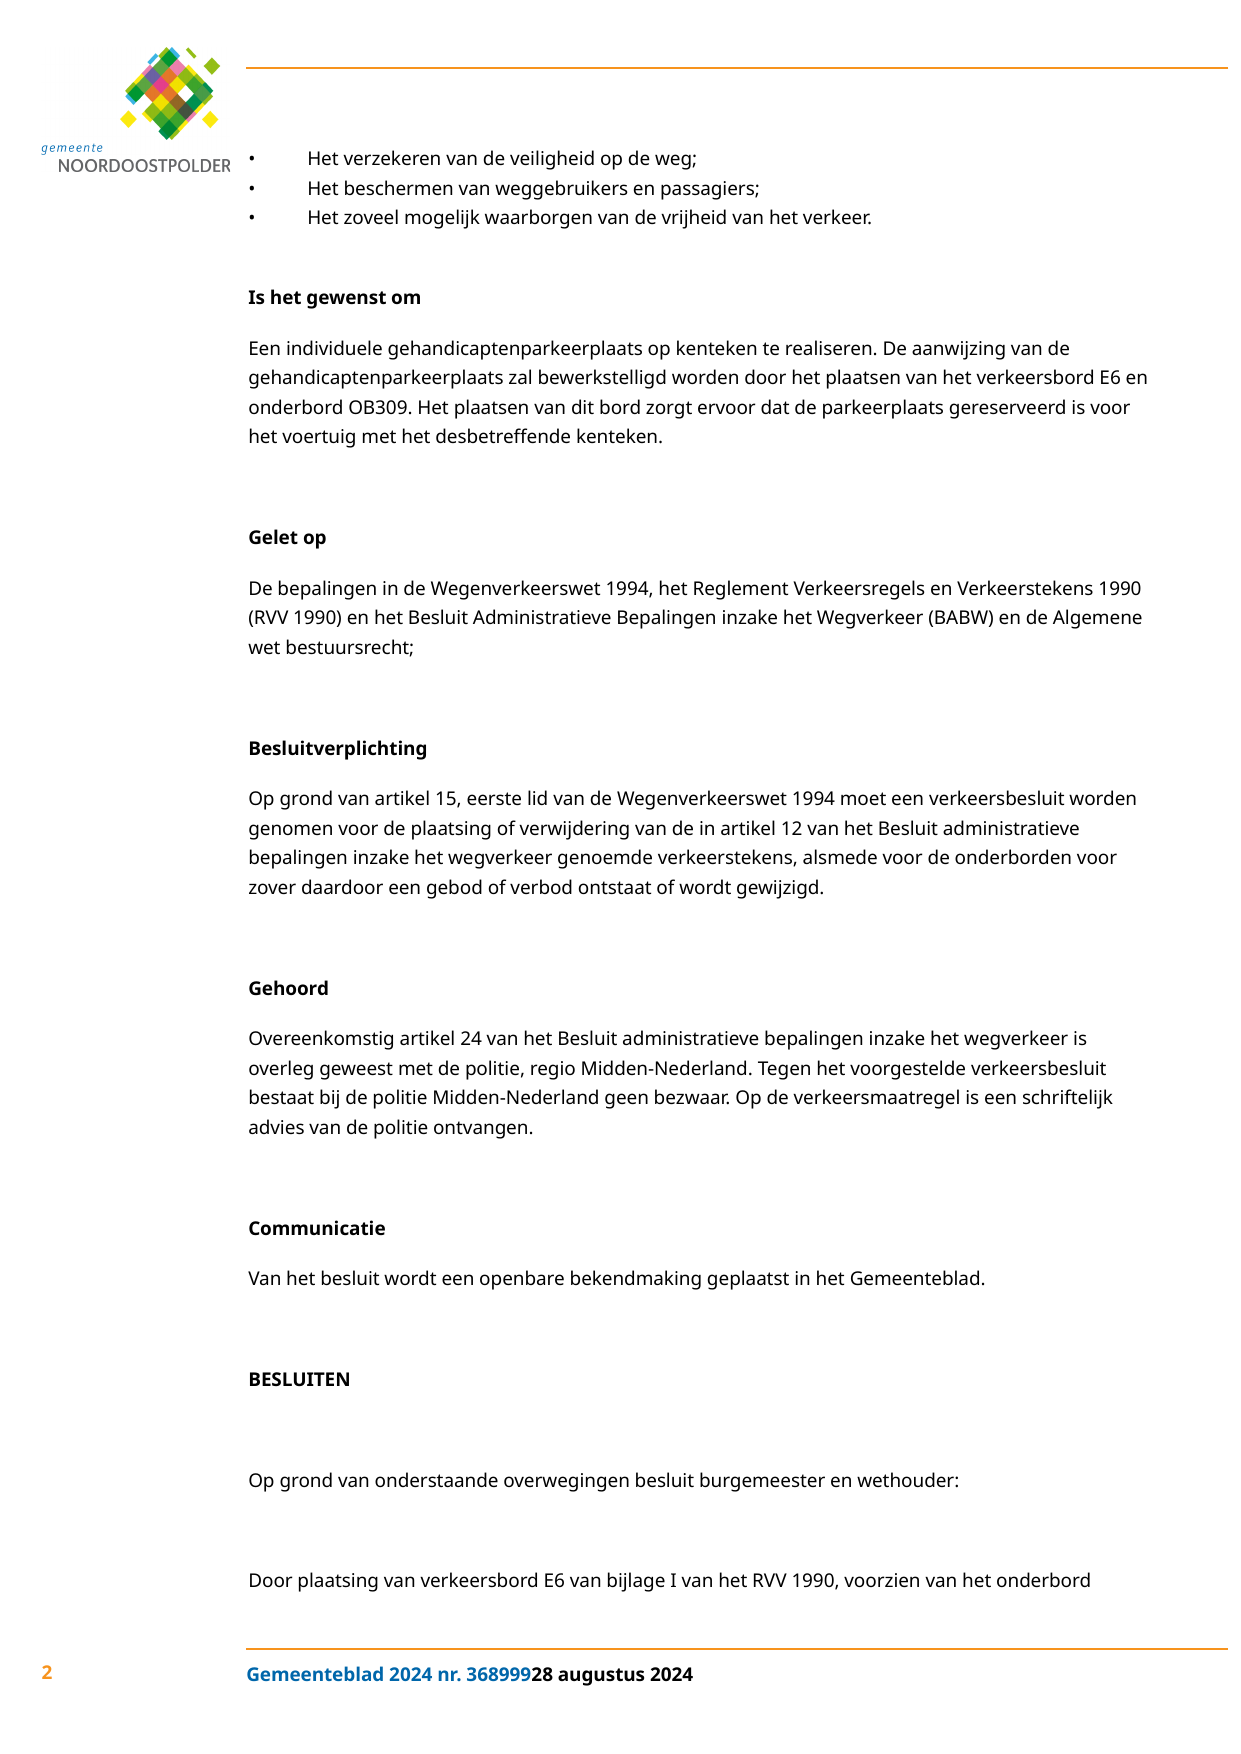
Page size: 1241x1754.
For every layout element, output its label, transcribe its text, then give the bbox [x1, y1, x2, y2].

list Het zoveel mogelijk waarborgen van de vrijheid van het verkeer. [248, 204, 1152, 230]
list Het verzekeren van de veiligheid op de weg; [248, 145, 1152, 171]
text Besluitverplichting [248, 735, 1152, 761]
text Op grond van onderstaande overwegingen besluit burgemeester en wethouder: [248, 1467, 1152, 1493]
text Een individuele gehandicaptenparkeerplaats op kenteken te realiseren. De aanwijzing van de gehandicaptenparkeerplaats zal bewerkstelligd worden door het plaatsen van het verkeersbord E6 en onderbord OB309. Het plaatsen van dit bord zorgt ervoor dat de parkeerplaats gereserveerd is voor het voertuig met het desbetreffende kenteken. [248, 335, 1152, 449]
text BESLUITEN [248, 1366, 1152, 1392]
text Overeenkomstig artikel 24 van het Besluit administratieve bepalingen inzake het wegverkeer is overleg geweest met de politie, regio Midden-Nederland. Tegen het voorgestelde verkeersbesluit bestaat bij de politie Midden-Nederland geen bezwaar. Op de verkeersmaatregel is een schriftelijk advies van de politie ontvangen. [248, 1025, 1152, 1140]
text Van het besluit wordt een openbare bekendmaking geplaatst in het Gemeenteblad. [248, 1265, 1152, 1291]
picture [41, 47, 231, 172]
text Op grond van artikel 15, eerste lid van de Wegenverkeerswet 1994 moet een verkeersbesluit worden genomen voor de plaatsing of verwijdering van de in artikel 12 van het Besluit administratieve bepalingen inzake het wegverkeer genoemde verkeerstekens, alsmede voor de onderborden voor zover daardoor een gebod of verbod ontstaat of wordt gewijzigd. [248, 785, 1152, 900]
text Gehoord [248, 975, 1152, 1001]
text Communicatie [248, 1215, 1152, 1241]
text Door plaatsing van verkeersbord E6 van bijlage I van het RVV 1990, voorzien van het onderbord [248, 1568, 1152, 1593]
text Is het gewenst om [248, 284, 1152, 310]
list Het beschermen van weggebruikers en passagiers; [248, 175, 1152, 201]
text Gelet op [248, 524, 1152, 550]
text De bepalingen in de Wegenverkeerswet 1994, het Reglement Verkeersregels en Verkeerstekens 1990 (RVV 1990) en het Besluit Administratieve Bepalingen inzake het Wegverkeer (BABW) en de Algemene wet bestuursrecht; [248, 575, 1152, 660]
